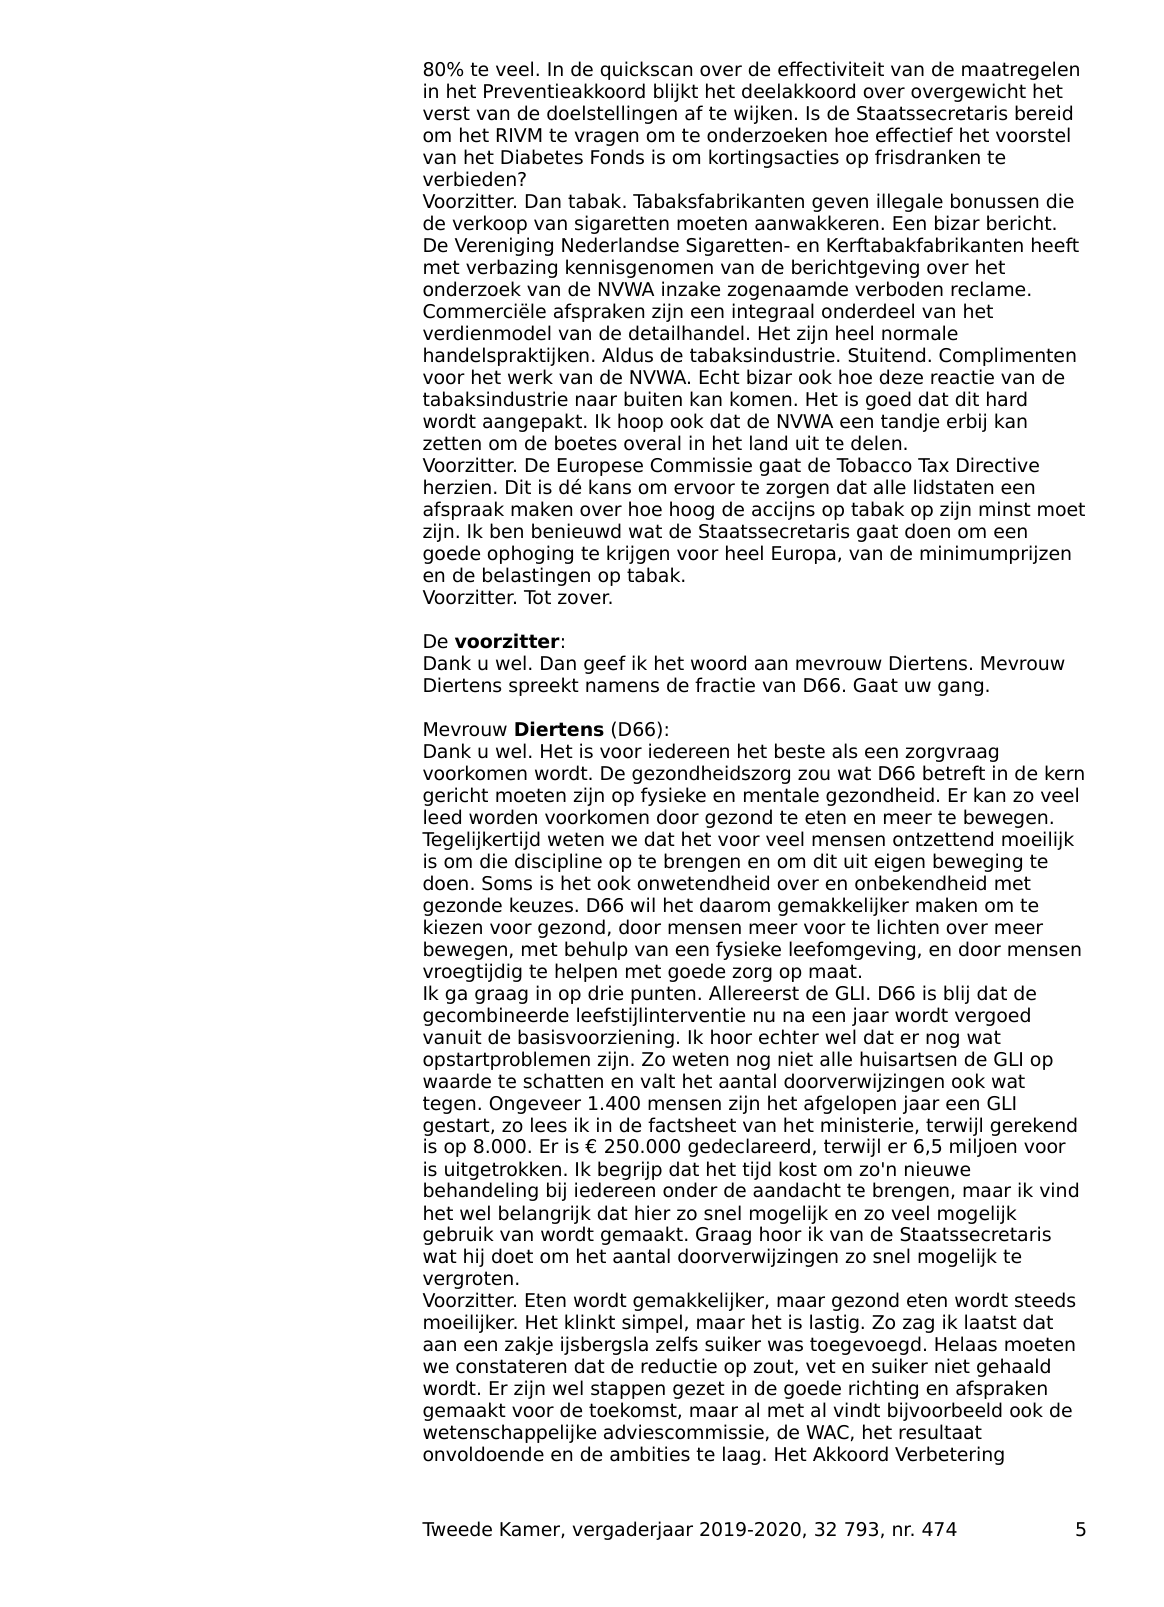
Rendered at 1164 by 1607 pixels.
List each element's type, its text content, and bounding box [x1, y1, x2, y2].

text Voorzitter. De Europese Commissie gaat de Tobacco Tax Directive herzien. Dit is dé kans om ervoor te zorgen dat alle lidstaten een afspraak maken over hoe hoog de accijns op tabak op zijn minst moet zijn. Ik ben benieuwd wat de Staatssecretaris gaat doen om een goede ophoging te krijgen voor heel Europa, van de minimumprijzen en de belastingen op tabak. [422, 455, 1087, 587]
text Mevrouw Diertens (D66): [422, 719, 1087, 741]
text Ik ga graag in op drie punten. Allereerst de GLI. D66 is blij dat de gecombineerde leefstijlinterventie nu na een jaar wordt vergoed vanuit de basisvoorziening. Ik hoor echter wel dat er nog wat opstartproblemen zijn. Zo weten nog niet alle huisartsen de GLI op waarde te schatten en valt het aantal doorverwijzingen ook wat tegen. Ongeveer 1.400 mensen zijn het afgelopen jaar een GLI gestart, zo lees ik in de factsheet van het ministerie, terwijl gerekend is op 8.000. Er is € 250.000 gedeclareerd, terwijl er 6,5 miljoen voor is uitgetrokken. Ik begrijp dat het tijd kost om zo'n nieuwe behandeling bij iedereen onder de aandacht te brengen, maar ik vind het wel belangrijk dat hier zo snel mogelijk en zo veel mogelijk gebruik van wordt gemaakt. Graag hoor ik van de Staatssecretaris wat hij doet om het aantal doorverwijzingen zo snel mogelijk te vergroten. [422, 983, 1087, 1290]
text Voorzitter. Eten wordt gemakkelijker, maar gezond eten wordt steeds moeilijker. Het klinkt simpel, maar het is lastig. Zo zag ik laatst dat aan een zakje ijsbergsla zelfs suiker was toegevoegd. Helaas moeten we constateren dat de reductie op zout, vet en suiker niet gehaald wordt. Er zijn wel stappen gezet in de goede richting en afspraken gemaakt voor de toekomst, maar al met al vindt bijvoorbeeld ook de wetenschappelijke adviescommissie, de WAC, het resultaat onvoldoende en de ambities te laag. Het Akkoord Verbetering [422, 1290, 1087, 1466]
text De voorzitter: [422, 631, 1087, 653]
text Dank u wel. Dan geef ik het woord aan mevrouw Diertens. Mevrouw Diertens spreekt namens de fractie van D66. Gaat uw gang. [422, 653, 1087, 697]
text Dank u wel. Het is voor iedereen het beste als een zorgvraag voorkomen wordt. De gezondheidszorg zou wat D66 betreft in de kern gericht moeten zijn op fysieke en mentale gezondheid. Er kan zo veel leed worden voorkomen door gezond te eten en meer te bewegen. Tegelijkertijd weten we dat het voor veel mensen ontzettend moeilijk is om die discipline op te brengen en om dit uit eigen beweging te doen. Soms is het ook onwetendheid over en onbekendheid met gezonde keuzes. D66 wil het daarom gemakkelijker maken om te kiezen voor gezond, door mensen meer voor te lichten over meer bewegen, met behulp van een fysieke leefomgeving, en door mensen vroegtijdig te helpen met goede zorg op maat. [422, 741, 1087, 983]
text Voorzitter. Tot zover. [422, 587, 1087, 608]
text Voorzitter. Dan tabak. Tabaksfabrikanten geven illegale bonussen die de verkoop van sigaretten moeten aanwakkeren. Een bizar bericht. De Vereniging Nederlandse Sigaretten- en Kerftabakfabrikanten heeft met verbazing kennisgenomen van de berichtgeving over het onderzoek van de NVWA inzake zogenaamde verboden reclame. Commerciële afspraken zijn een integraal onderdeel van het verdienmodel van de detailhandel. Het zijn heel normale handelspraktijken. Aldus de tabaksindustrie. Stuitend. Complimenten voor het werk van de NVWA. Echt bizar ook hoe deze reactie van de tabaksindustrie naar buiten kan komen. Het is goed dat dit hard wordt aangepakt. Ik hoop ook dat de NVWA een tandje erbij kan zetten om de boetes overal in het land uit te delen. [422, 191, 1087, 455]
text 80% te veel. In de quickscan over de effectiviteit van de maatregelen in het Preventieakkoord blijkt het deelakkoord over overgewicht het verst van de doelstellingen af te wijken. Is de Staatssecretaris bereid om het RIVM te vragen om te onderzoeken hoe effectief het voorstel van het Diabetes Fonds is om kortingsacties op frisdranken te verbieden? [422, 59, 1087, 191]
